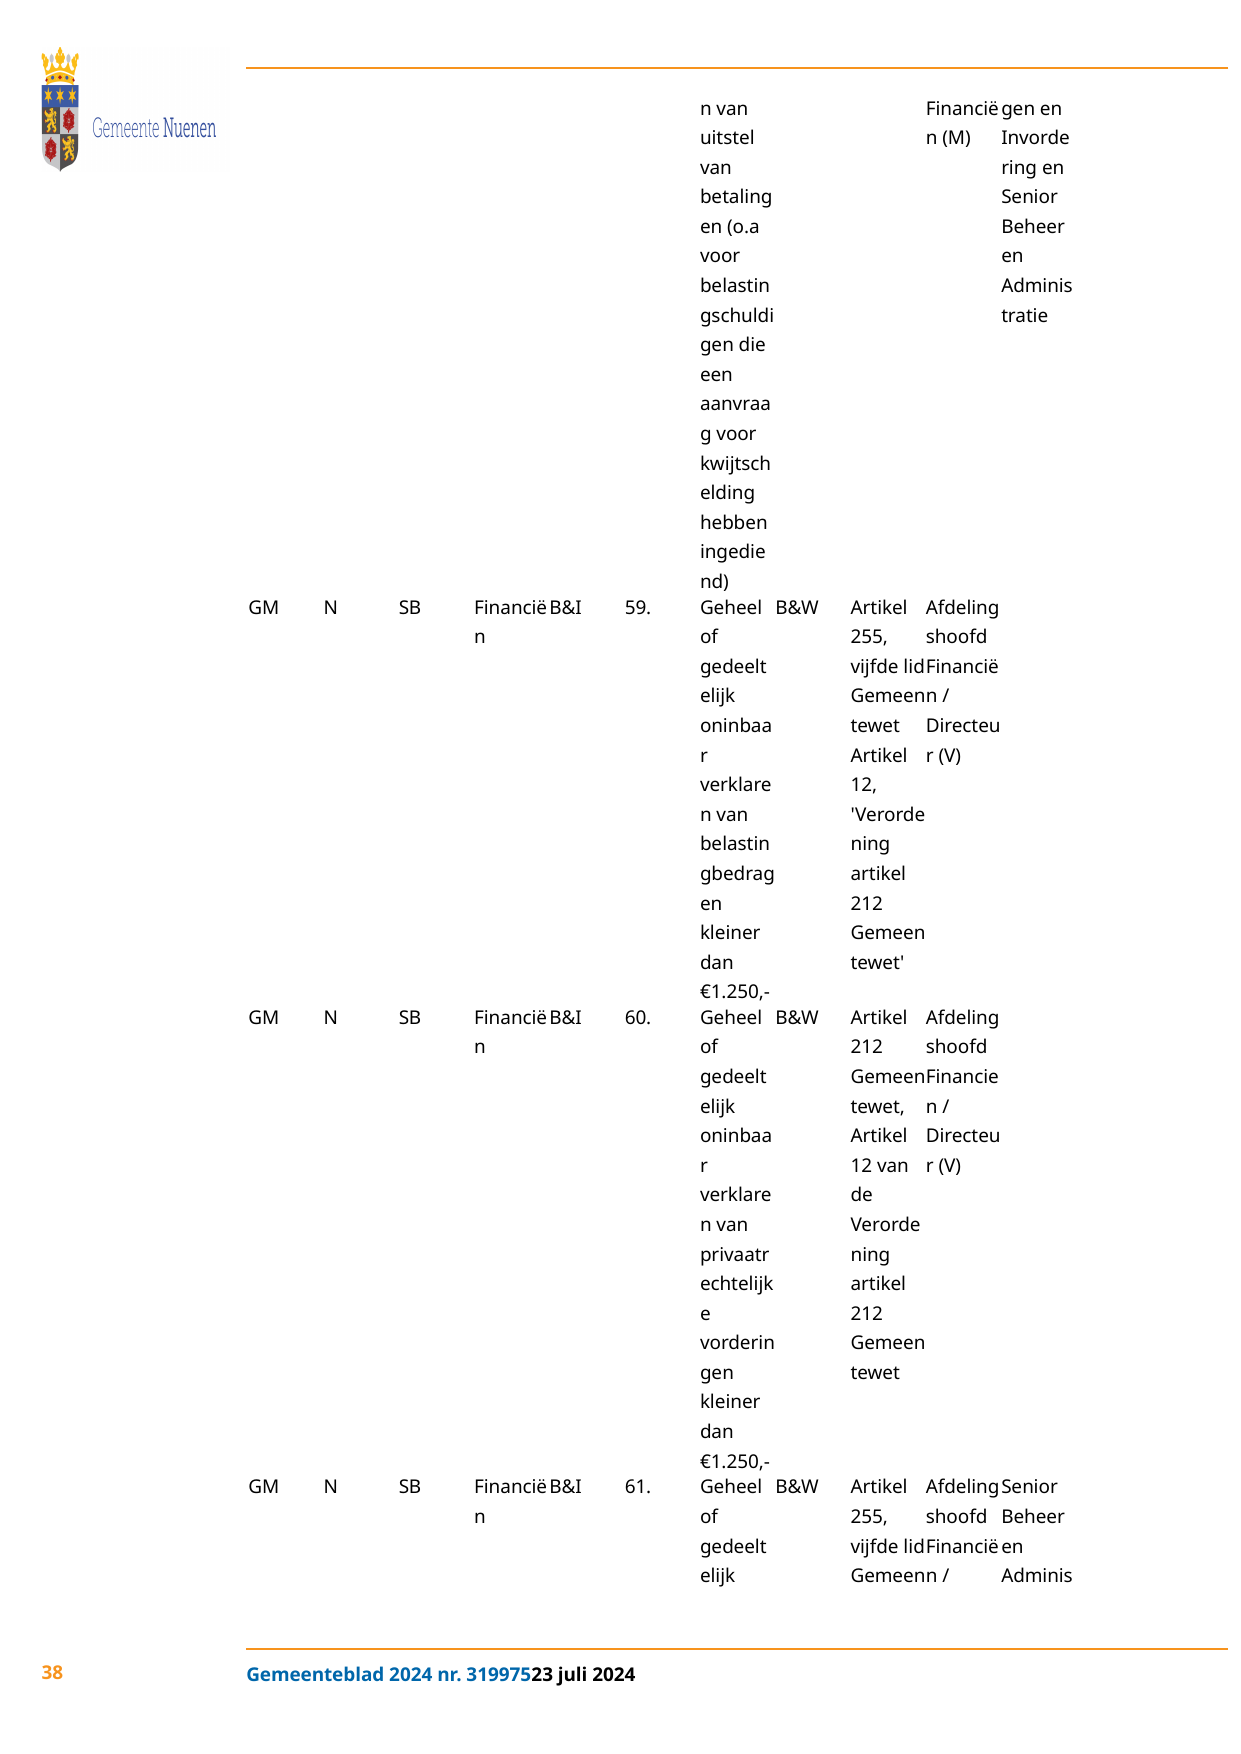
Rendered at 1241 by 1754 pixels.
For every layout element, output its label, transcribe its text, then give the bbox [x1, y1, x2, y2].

table_cell N [323, 594, 398, 1004]
table_cell [1076, 1004, 1152, 1474]
table_cell gen en Invordering en Senior Beheer en Administratie [1001, 95, 1076, 594]
table_cell Afdelingshoofd Financiën / Directeur (V) [926, 594, 1001, 1004]
table_cell [775, 95, 850, 594]
table_cell [1076, 594, 1152, 1004]
table_cell Artikel 212 Gemeentewet, Artikel 12 van de Verordening artikel 212 Gemeentewet [850, 1004, 926, 1474]
table_cell Artikel 255, vijfde lid Gemeen [850, 1474, 926, 1588]
table_cell Geheel of gedeeltelijk [700, 1474, 775, 1588]
table_cell N [323, 1474, 398, 1588]
table_cell Financiën [474, 594, 549, 1004]
table_cell [1001, 594, 1076, 1004]
table_cell [1001, 1004, 1076, 1474]
table_cell [549, 95, 624, 594]
table_cell GM [248, 1474, 323, 1588]
table_cell [850, 95, 926, 594]
table_cell Financiën [474, 1004, 549, 1474]
table_cell Geheel of gedeeltelijk oninbaar verklaren van privaatrechtelijke vorderingen kleiner dan €1.250,- [700, 1004, 775, 1474]
table_cell [323, 95, 398, 594]
table_cell Financiën (M) [926, 95, 1001, 594]
table_cell 59. [625, 594, 700, 1004]
table_cell [625, 95, 700, 594]
table_cell GM [248, 1004, 323, 1474]
table_cell [1076, 95, 1152, 594]
table_cell 61. [625, 1474, 700, 1588]
table_cell B&W [775, 1474, 850, 1588]
table_cell Senior Beheer en Adminis [1001, 1474, 1076, 1588]
table_cell SB [399, 1004, 474, 1474]
table_cell B&I [549, 594, 624, 1004]
table_cell 60. [625, 1004, 700, 1474]
table_cell B&W [775, 594, 850, 1004]
table_cell Afdelingshoofd Financien / Directeur (V) [926, 1004, 1001, 1474]
table_cell [399, 95, 474, 594]
table_cell B&W [775, 1004, 850, 1474]
table_cell Afdelingshoofd Financiën / [926, 1474, 1001, 1588]
table_cell N [323, 1004, 398, 1474]
table_cell Financiën [474, 1474, 549, 1588]
table_cell B&I [549, 1004, 624, 1474]
table_cell Artikel 255, vijfde lid Gemeentewet Artikel 12, 'Verordening artikel 212 Gemeentewet' [850, 594, 926, 1004]
table_cell B&I [549, 1474, 624, 1588]
table_cell GM [248, 594, 323, 1004]
table_cell SB [399, 1474, 474, 1588]
table_cell Geheel of gedeeltelijk oninbaar verklaren van belastingbedragen kleiner dan €1.250,- [700, 594, 775, 1004]
picture [41, 47, 231, 172]
table_cell [1076, 1474, 1152, 1588]
table_cell n van uitstel van betalingen (o.a voor belastingschuldigen die een aanvraag voor kwijtschelding hebben ingediend) [700, 95, 775, 594]
table_cell [248, 95, 323, 594]
table_cell [474, 95, 549, 594]
table_cell SB [399, 594, 474, 1004]
